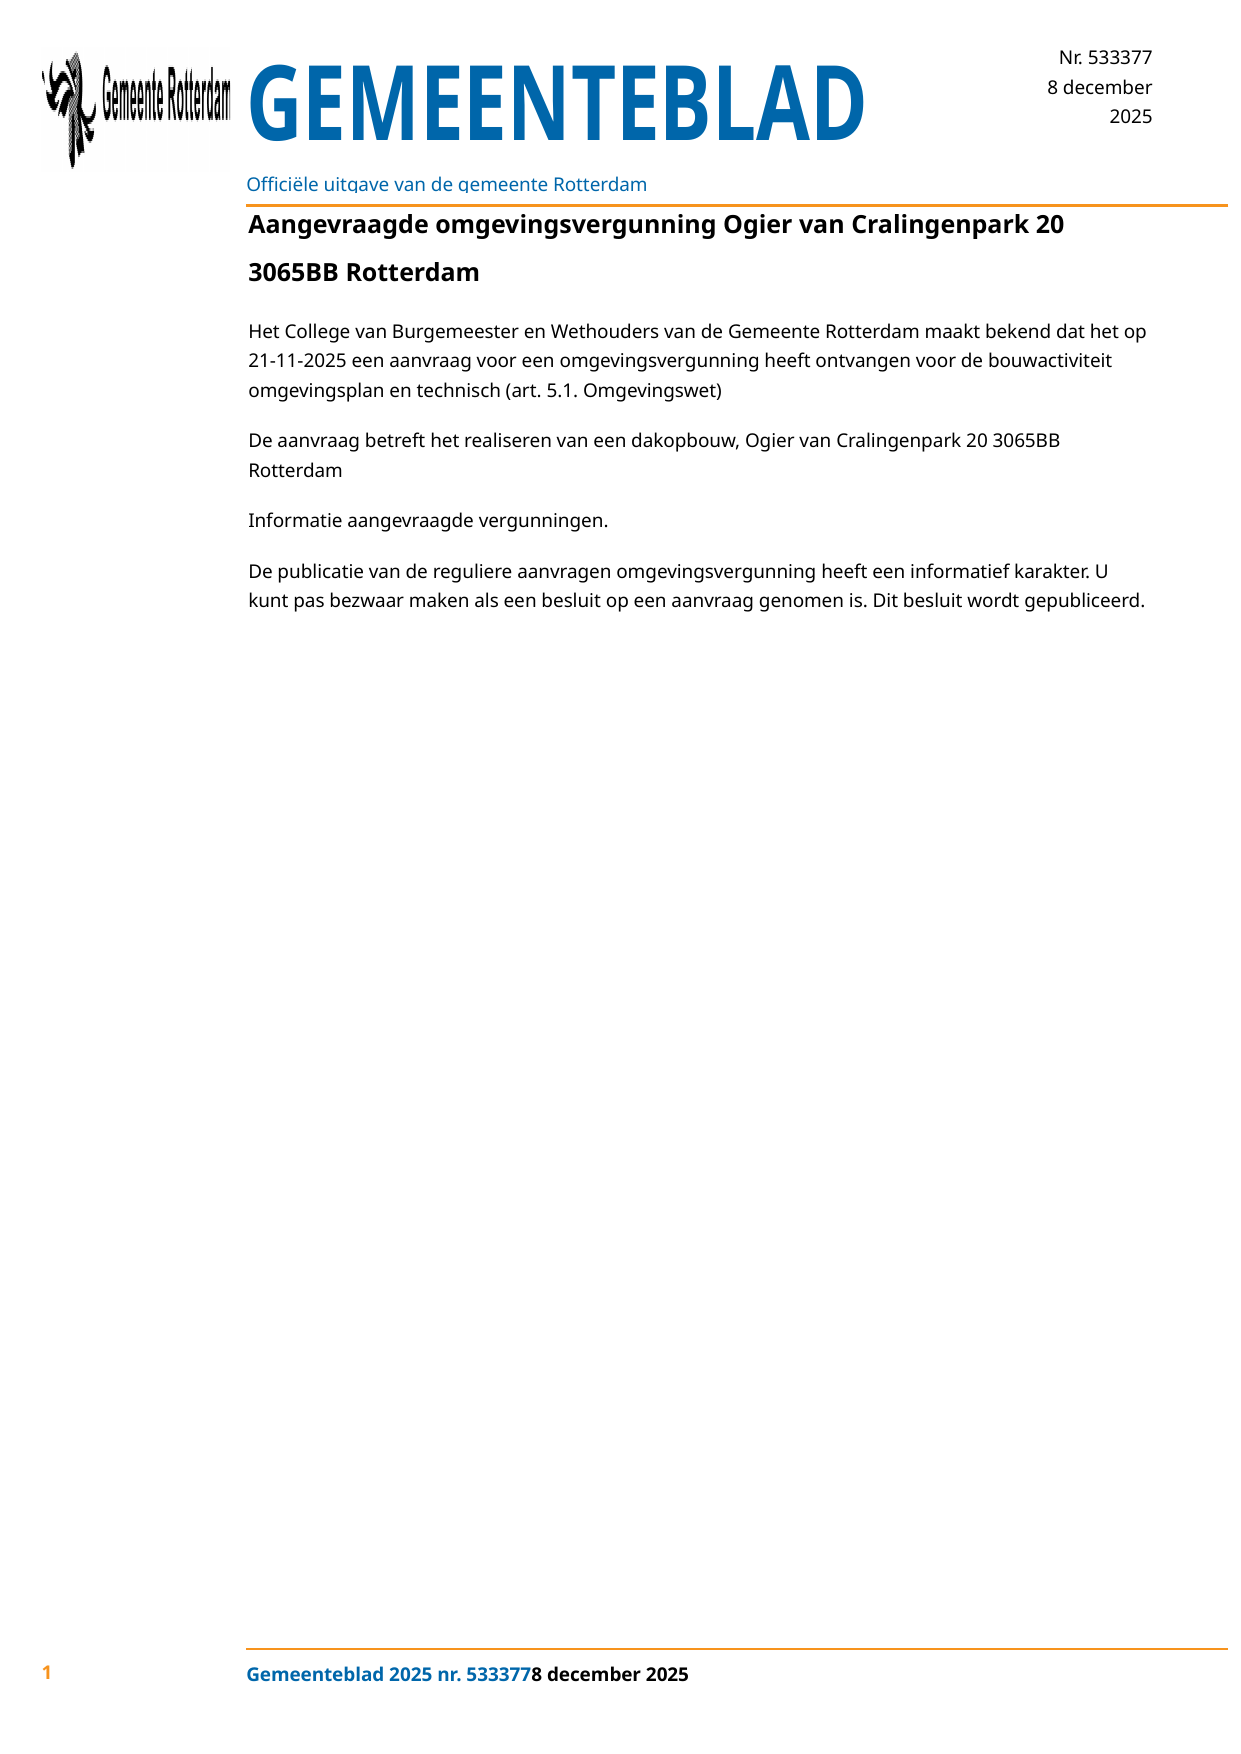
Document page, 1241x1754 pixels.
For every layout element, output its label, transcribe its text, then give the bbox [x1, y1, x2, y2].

text Aangevraagde omgevingsvergunning Ogier van Cralingenpark 20 3065BB Rotterdam [248, 207, 1152, 288]
text Het College van Burgemeester en Wethouders van de Gemeente Rotterdam maakt bekend dat het op 21-11-2025 een aanvraag voor een omgevingsvergunning heeft ontvangen voor de bouwactiviteit omgevingsplan en technisch (art. 5.1. Omgevingswet) [248, 318, 1152, 403]
text Informatie aangevraagde vergunningen. [248, 507, 1152, 533]
picture [41, 47, 231, 172]
text De publicatie van de reguliere aanvragen omgevingsvergunning heeft een informatief karakter. U kunt pas bezwaar maken als een besluit op een aanvraag genomen is. Dit besluit wordt gepubliceerd. [248, 558, 1152, 613]
text De aanvraag betreft het realiseren van een dakopbouw, Ogier van Cralingenpark 20 3065BB Rotterdam [248, 427, 1152, 483]
